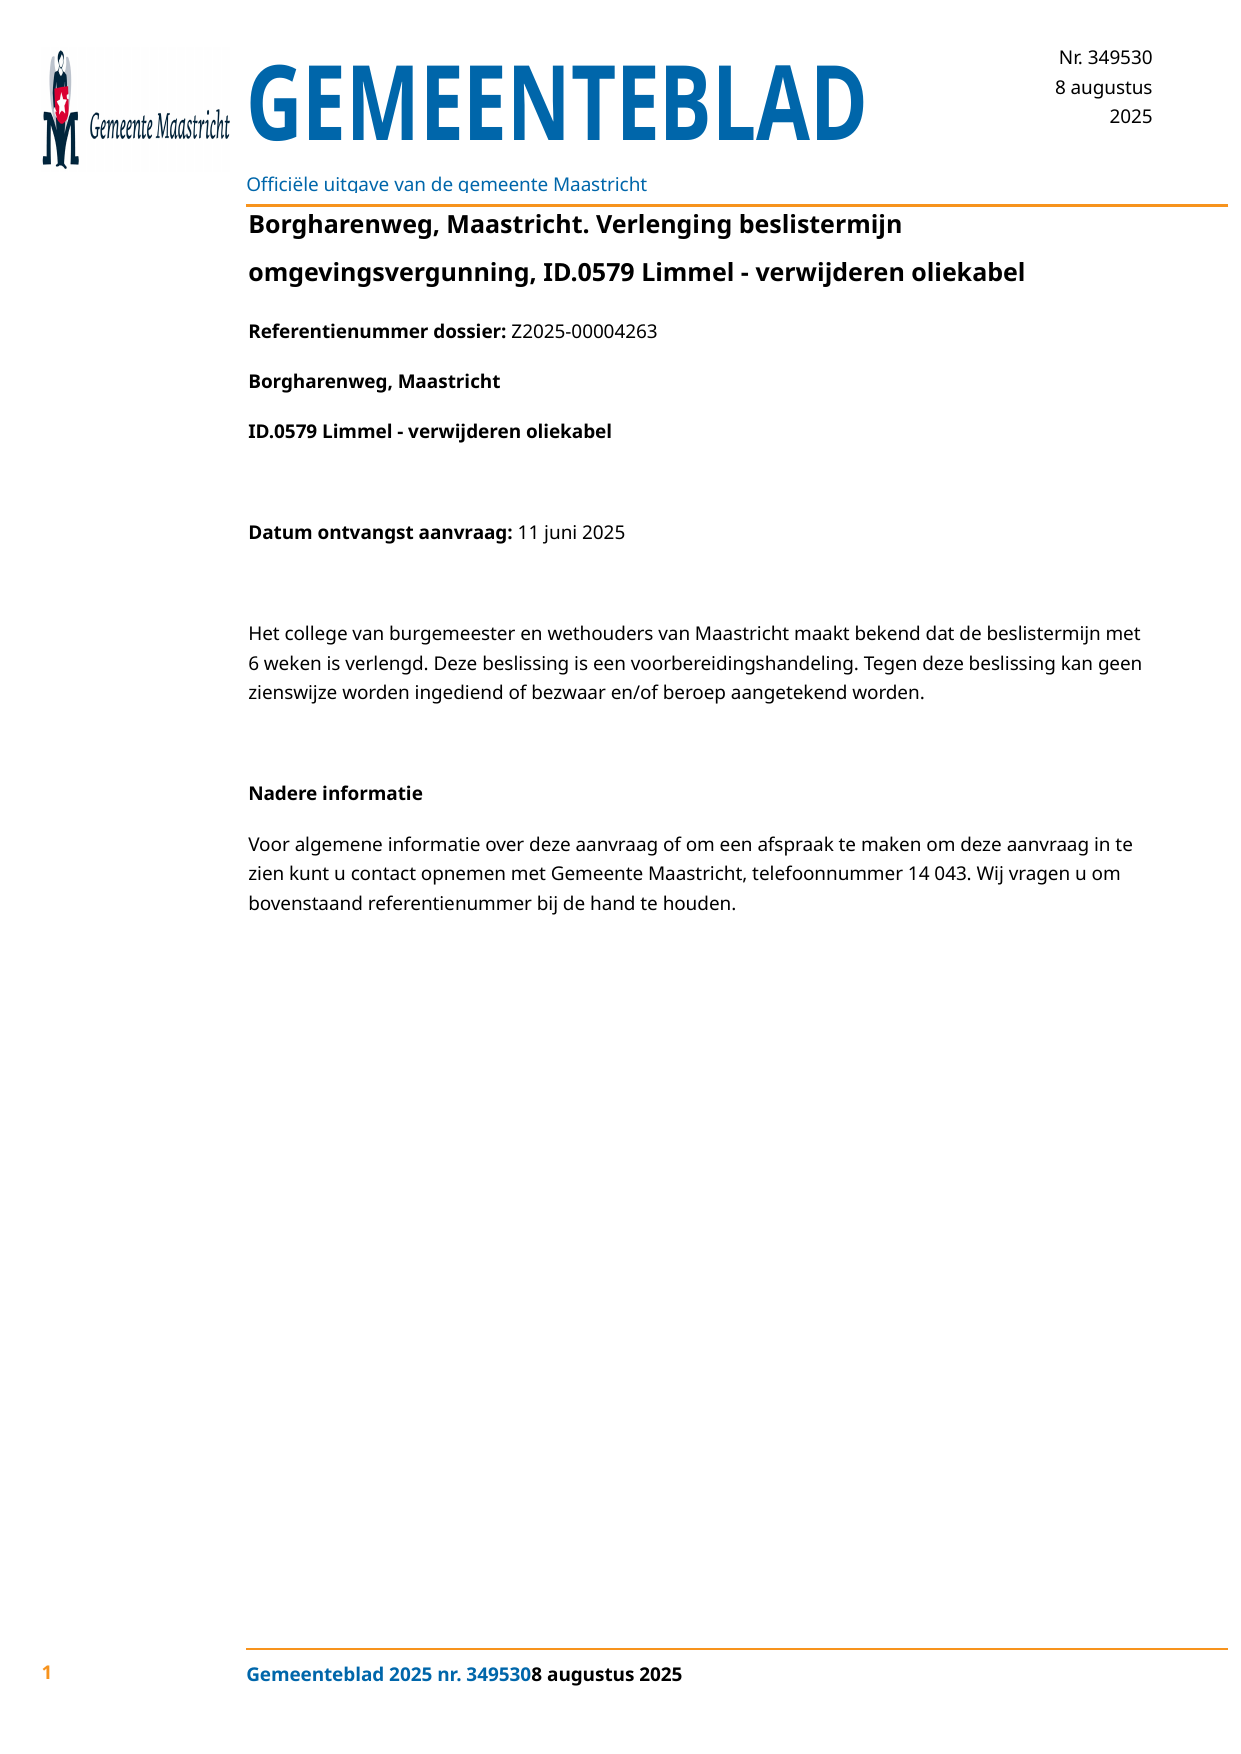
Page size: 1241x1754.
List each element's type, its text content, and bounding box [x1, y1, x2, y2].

text Borgharenweg, Maastricht. Verlenging beslistermijn omgevingsvergunning, ID.0579 Limmel - verwijderen oliekabel [248, 207, 1152, 288]
text Referentienummer dossier: Z2025-00004263 [248, 318, 1152, 344]
text Het college van burgemeester en wethouders van Maastricht maakt bekend dat de beslistermijn met 6 weken is verlengd. Deze beslissing is een voorbereidingshandeling. Tegen deze beslissing kan geen zienswijze worden ingediend of bezwaar en/of beroep aangetekend worden. [248, 620, 1152, 705]
picture [41, 47, 231, 172]
text Datum ontvangst aanvraag: 11 juni 2025 [248, 519, 1152, 545]
text ID.0579 Limmel - verwijderen oliekabel [248, 419, 1152, 444]
text Nadere informatie [248, 780, 1152, 806]
text Voor algemene informatie over deze aanvraag of om een afspraak te maken om deze aanvraag in te zien kunt u contact opnemen met Gemeente Maastricht, telefoonnummer 14 043. Wij vragen u om bovenstaand referentienummer bij de hand te houden. [248, 831, 1152, 916]
text Borgharenweg, Maastricht [248, 368, 1152, 394]
